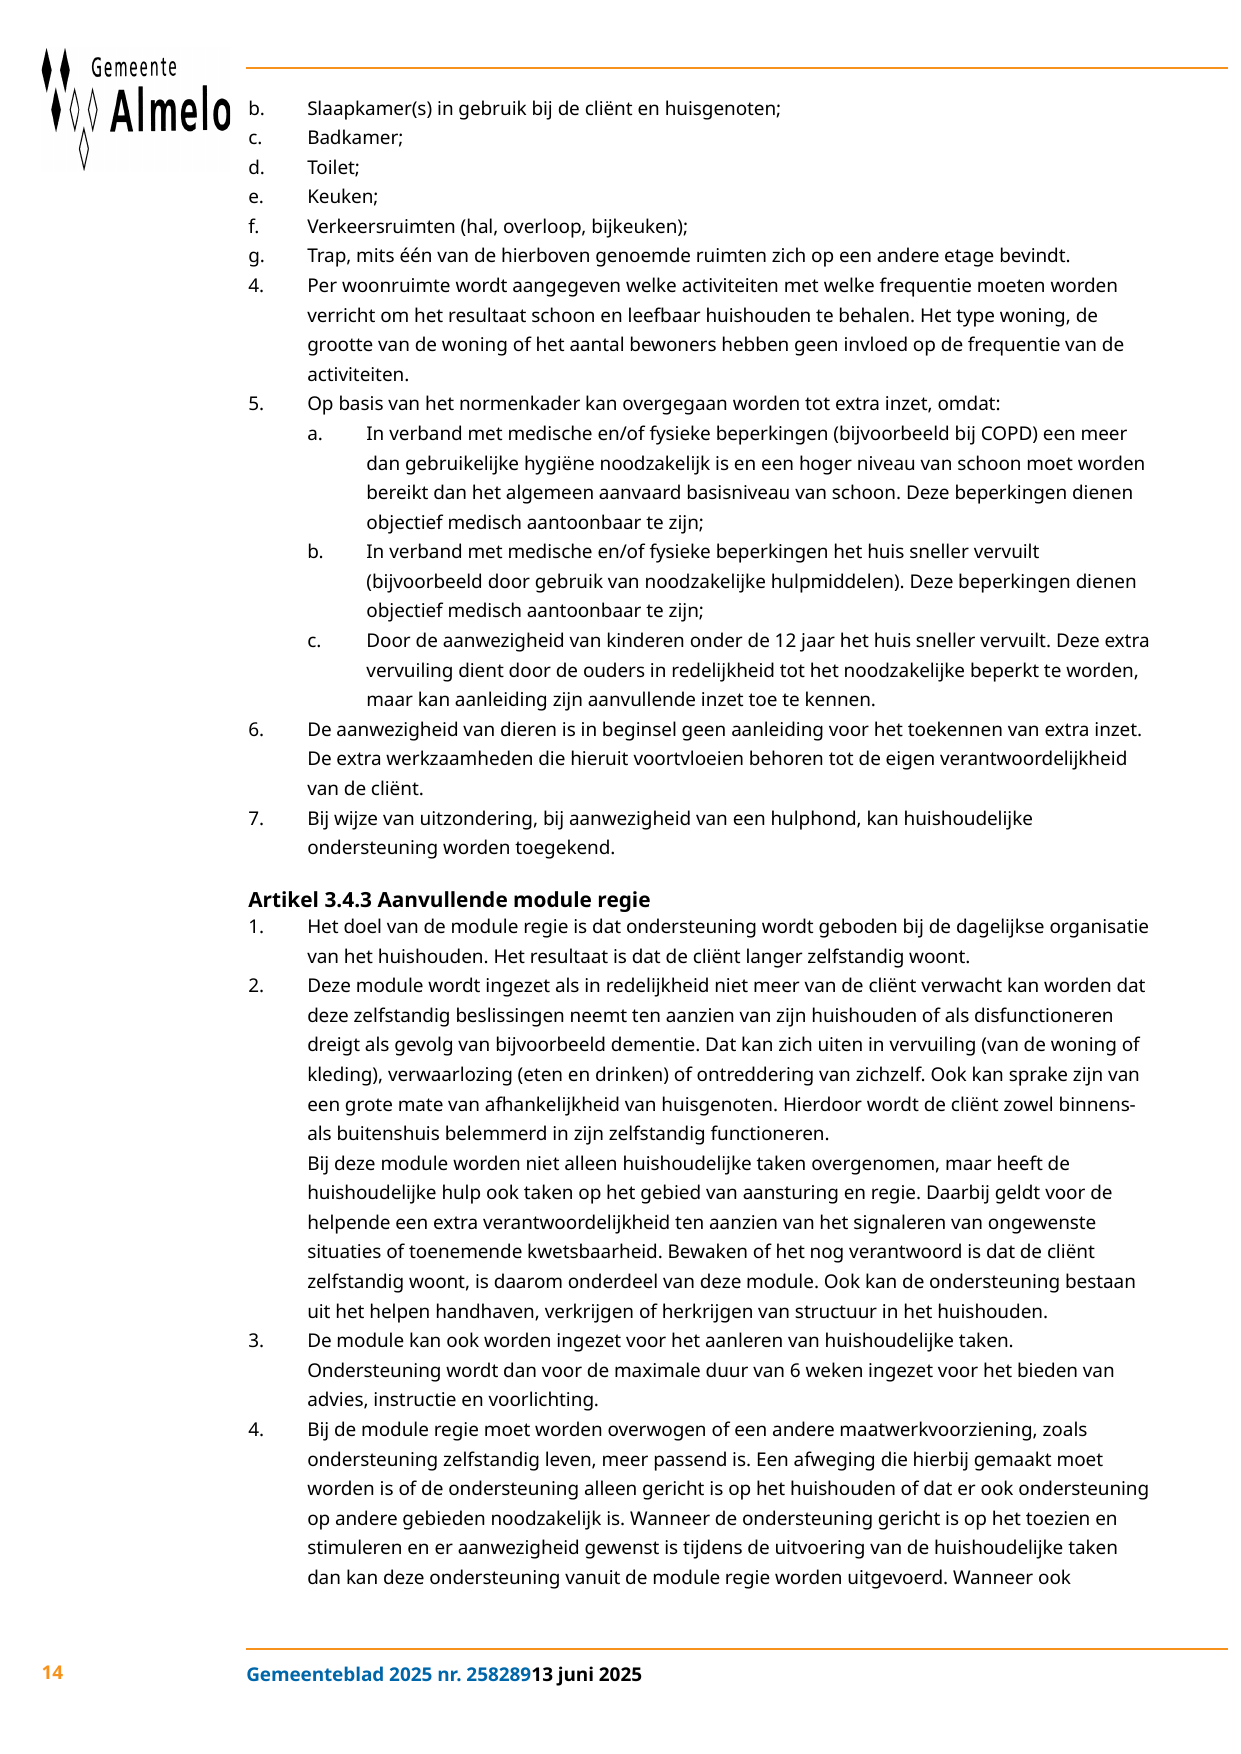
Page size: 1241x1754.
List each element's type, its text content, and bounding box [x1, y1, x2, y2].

list De aanwezigheid van dieren is in beginsel geen aanleiding voor het toekennen van extra inzet. De extra werkzaamheden die hieruit voortvloeien behoren tot de eigen verantwoordelijkheid van de cliënt. [248, 716, 1152, 801]
text Artikel 3.4.3 Aanvullende module regie [248, 885, 1152, 913]
list Deze module wordt ingezet als in redelijkheid niet meer van de cliënt verwacht kan worden dat deze zelfstandig beslissingen neemt ten aanzien van zijn huishouden of als disfunctioneren dreigt als gevolg van bijvoorbeeld dementie. Dat kan zich uiten in vervuiling (van de woning of kleding), verwaarlozing (eten en drinken) of ontreddering van zichzelf. Ook kan sprake zijn van een grote mate van afhankelijkheid van huisgenoten. Hierdoor wordt de cliënt zowel binnens- als buitenshuis belemmerd in zijn zelfstandig functioneren. [248, 972, 1152, 1146]
list In verband met medische en/of fysieke beperkingen (bijvoorbeeld bij COPD) een meer dan gebruikelijke hygiëne noodzakelijk is en een hoger niveau van schoon moet worden bereikt dan het algemeen aanvaard basisniveau van schoon. Deze beperkingen dienen objectief medisch aantoonbaar te zijn; [307, 420, 1152, 535]
list Verkeersruimten (hal, overloop, bijkeuken); [248, 213, 1152, 239]
list Bij de module regie moet worden overwogen of een andere maatwerkvoorziening, zoals ondersteuning zelfstandig leven, meer passend is. Een afweging die hierbij gemaakt moet worden is of de ondersteuning alleen gericht is op het huishouden of dat er ook ondersteuning op andere gebieden noodzakelijk is. Wanneer de ondersteuning gericht is op het toezien en stimuleren en er aanwezigheid gewenst is tijdens de uitvoering van de huishoudelijke taken dan kan deze ondersteuning vanuit de module regie worden uitgevoerd. Wanneer ook [248, 1416, 1152, 1590]
list Bij deze module worden niet alleen huishoudelijke taken overgenomen, maar heeft de huishoudelijke hulp ook taken op het gebied van aansturing en regie. Daarbij geldt voor de helpende een extra verantwoordelijkheid ten aanzien van het signaleren van ongewenste situaties of toenemende kwetsbaarheid. Bewaken of het nog verantwoord is dat de cliënt zelfstandig woont, is daarom onderdeel van deze module. Ook kan de ondersteuning bestaan uit het helpen handhaven, verkrijgen of herkrijgen van structuur in het huishouden. [248, 1150, 1152, 1323]
list Trap, mits één van de hierboven genoemde ruimten zich op een andere etage bevindt. [248, 243, 1152, 268]
picture [41, 47, 231, 172]
list Op basis van het normenkader kan overgegaan worden tot extra inzet, omdat: [248, 391, 1152, 416]
list In verband met medische en/of fysieke beperkingen het huis sneller vervuilt (bijvoorbeeld door gebruik van noodzakelijke hulpmiddelen). Deze beperkingen dienen objectief medisch aantoonbaar te zijn; [307, 538, 1152, 623]
list Het doel van de module regie is dat ondersteuning wordt geboden bij de dagelijkse organisatie van het huishouden. Het resultaat is dat de cliënt langer zelfstandig woont. [248, 913, 1152, 968]
list Slaapkamer(s) in gebruik bij de cliënt en huisgenoten; [248, 95, 1152, 121]
list Bij wijze van uitzondering, bij aanwezigheid van een hulphond, kan huishoudelijke ondersteuning worden toegekend. [248, 805, 1152, 860]
list Toilet; [248, 154, 1152, 180]
list Badkamer; [248, 124, 1152, 150]
list Per woonruimte wordt aangegeven welke activiteiten met welke frequentie moeten worden verricht om het resultaat schoon en leefbaar huishouden te behalen. Het type woning, de grootte van de woning of het aantal bewoners hebben geen invloed op de frequentie van de activiteiten. [248, 272, 1152, 387]
list Door de aanwezigheid van kinderen onder de 12 jaar het huis sneller vervuilt. Deze extra vervuiling dient door de ouders in redelijkheid tot het noodzakelijke beperkt te worden, maar kan aanleiding zijn aanvullende inzet toe te kennen. [307, 627, 1152, 712]
list De module kan ook worden ingezet voor het aanleren van huishoudelijke taken. Ondersteuning wordt dan voor de maximale duur van 6 weken ingezet voor het bieden van advies, instructie en voorlichting. [248, 1327, 1152, 1412]
list Keuken; [248, 183, 1152, 209]
